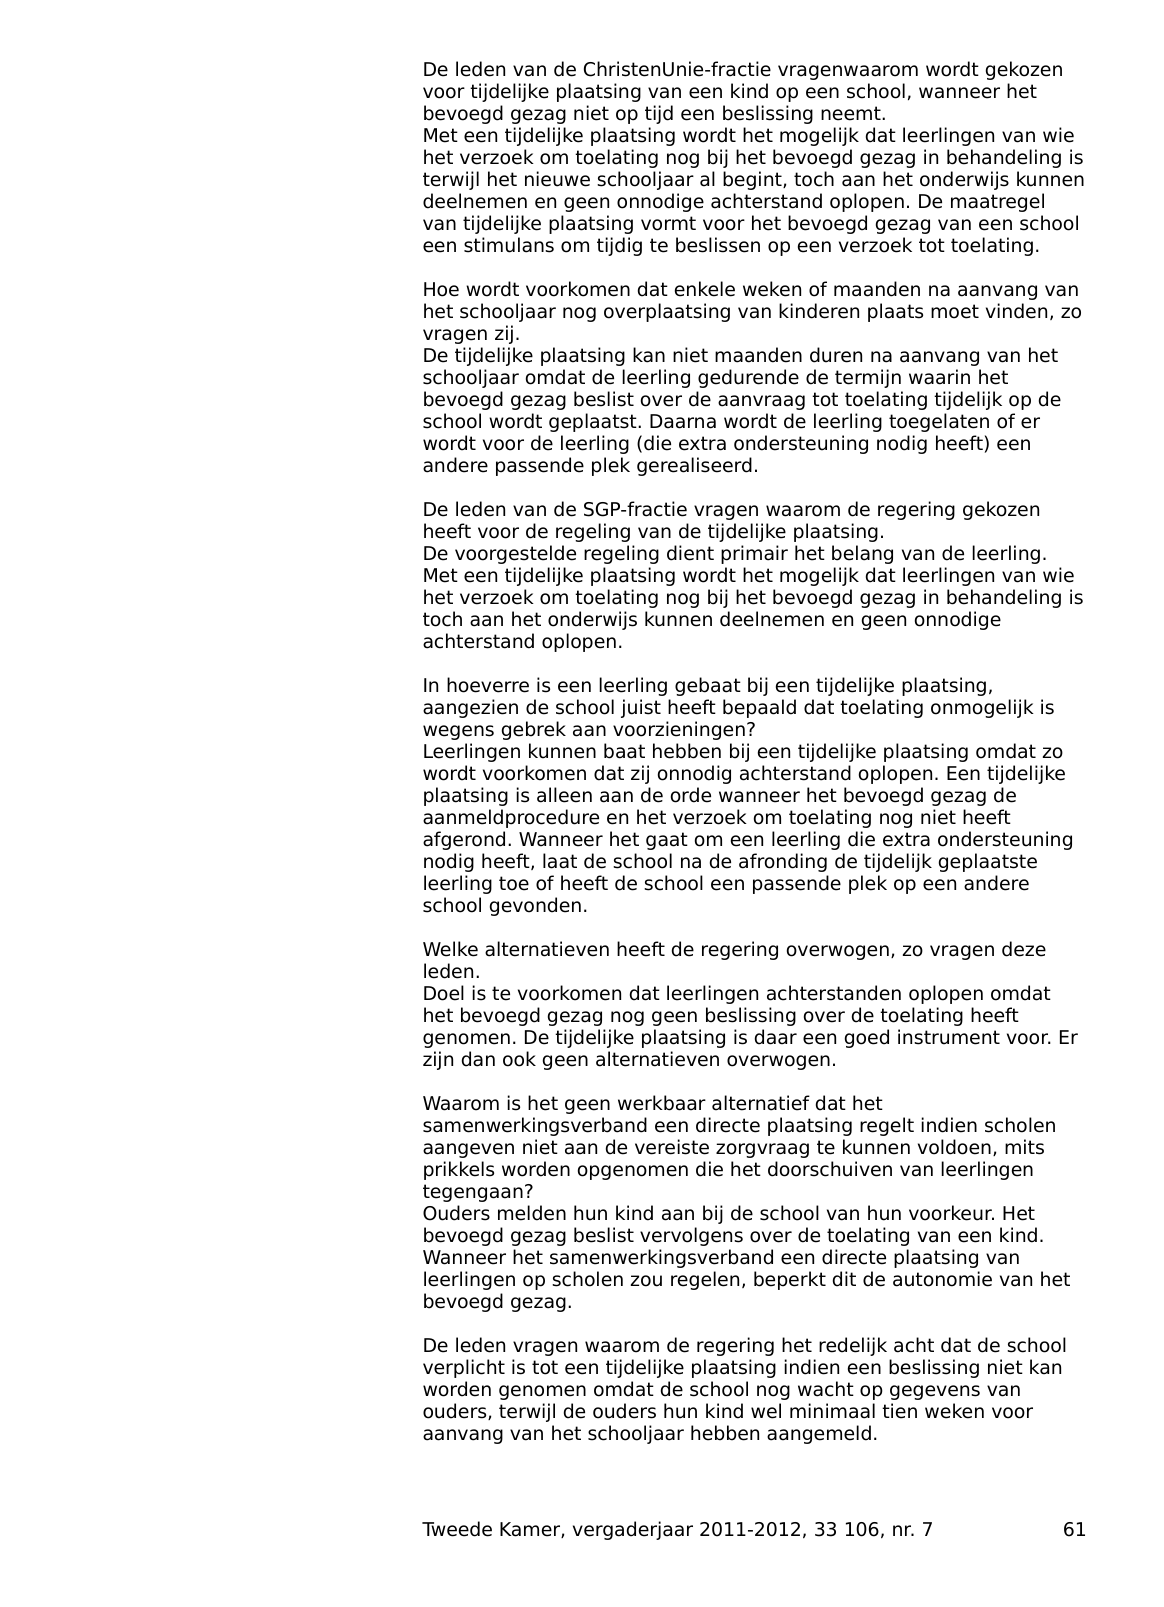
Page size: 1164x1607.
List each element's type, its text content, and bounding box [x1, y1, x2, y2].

text De leden vragen waarom de regering het redelijk acht dat de school verplicht is tot een tijdelijke plaatsing indien een beslissing niet kan worden genomen omdat de school nog wacht op gegevens van ouders, terwijl de ouders hun kind wel minimaal tien weken voor aanvang van het schooljaar hebben aangemeld. [422, 1335, 1087, 1445]
text De leden van de ChristenUnie-fractie vragenwaarom wordt gekozen voor tijdelijke plaatsing van een kind op een school, wanneer het bevoegd gezag niet op tijd een beslissing neemt. [422, 59, 1087, 125]
text De leden van de SGP-fractie vragen waarom de regering gekozen heeft voor de regeling van de tijdelijke plaatsing. [422, 499, 1087, 543]
text Met een tijdelijke plaatsing wordt het mogelijk dat leerlingen van wie het verzoek om toelating nog bij het bevoegd gezag in behandeling is terwijl het nieuwe schooljaar al begint, toch aan het onderwijs kunnen deelnemen en geen onnodige achterstand oplopen. De maatregel van tijdelijke plaatsing vormt voor het bevoegd gezag van een school een stimulans om tijdig te beslissen op een verzoek tot toelating. [422, 125, 1087, 257]
text Doel is te voorkomen dat leerlingen achterstanden oplopen omdat het bevoegd gezag nog geen beslissing over de toelating heeft genomen. De tijdelijke plaatsing is daar een goed instrument voor. Er zijn dan ook geen alternatieven overwogen. [422, 983, 1087, 1071]
text Hoe wordt voorkomen dat enkele weken of maanden na aanvang van het schooljaar nog overplaatsing van kinderen plaats moet vinden, zo vragen zij. [422, 279, 1087, 345]
text De tijdelijke plaatsing kan niet maanden duren na aanvang van het schooljaar omdat de leerling gedurende de termijn waarin het bevoegd gezag beslist over de aanvraag tot toelating tijdelijk op de school wordt geplaatst. Daarna wordt de leerling toegelaten of er wordt voor de leerling (die extra ondersteuning nodig heeft) een andere passende plek gerealiseerd. [422, 345, 1087, 477]
text Ouders melden hun kind aan bij de school van hun voorkeur. Het bevoegd gezag beslist vervolgens over de toelating van een kind. Wanneer het samenwerkingsverband een directe plaatsing van leerlingen op scholen zou regelen, beperkt dit de autonomie van het bevoegd gezag. [422, 1203, 1087, 1313]
text Waarom is het geen werkbaar alternatief dat het samenwerkingsverband een directe plaatsing regelt indien scholen aangeven niet aan de vereiste zorgvraag te kunnen voldoen, mits prikkels worden opgenomen die het doorschuiven van leerlingen tegengaan? [422, 1093, 1087, 1203]
text In hoeverre is een leerling gebaat bij een tijdelijke plaatsing, aangezien de school juist heeft bepaald dat toelating onmogelijk is wegens gebrek aan voorzieningen? [422, 675, 1087, 741]
text Leerlingen kunnen baat hebben bij een tijdelijke plaatsing omdat zo wordt voorkomen dat zij onnodig achterstand oplopen. Een tijdelijke plaatsing is alleen aan de orde wanneer het bevoegd gezag de aanmeldprocedure en het verzoek om toelating nog niet heeft afgerond. Wanneer het gaat om een leerling die extra ondersteuning nodig heeft, laat de school na de afronding de tijdelijk geplaatste leerling toe of heeft de school een passende plek op een andere school gevonden. [422, 741, 1087, 917]
text De voorgestelde regeling dient primair het belang van de leerling. Met een tijdelijke plaatsing wordt het mogelijk dat leerlingen van wie het verzoek om toelating nog bij het bevoegd gezag in behandeling is toch aan het onderwijs kunnen deelnemen en geen onnodige achterstand oplopen. [422, 543, 1087, 653]
text Welke alternatieven heeft de regering overwogen, zo vragen deze leden. [422, 939, 1087, 983]
